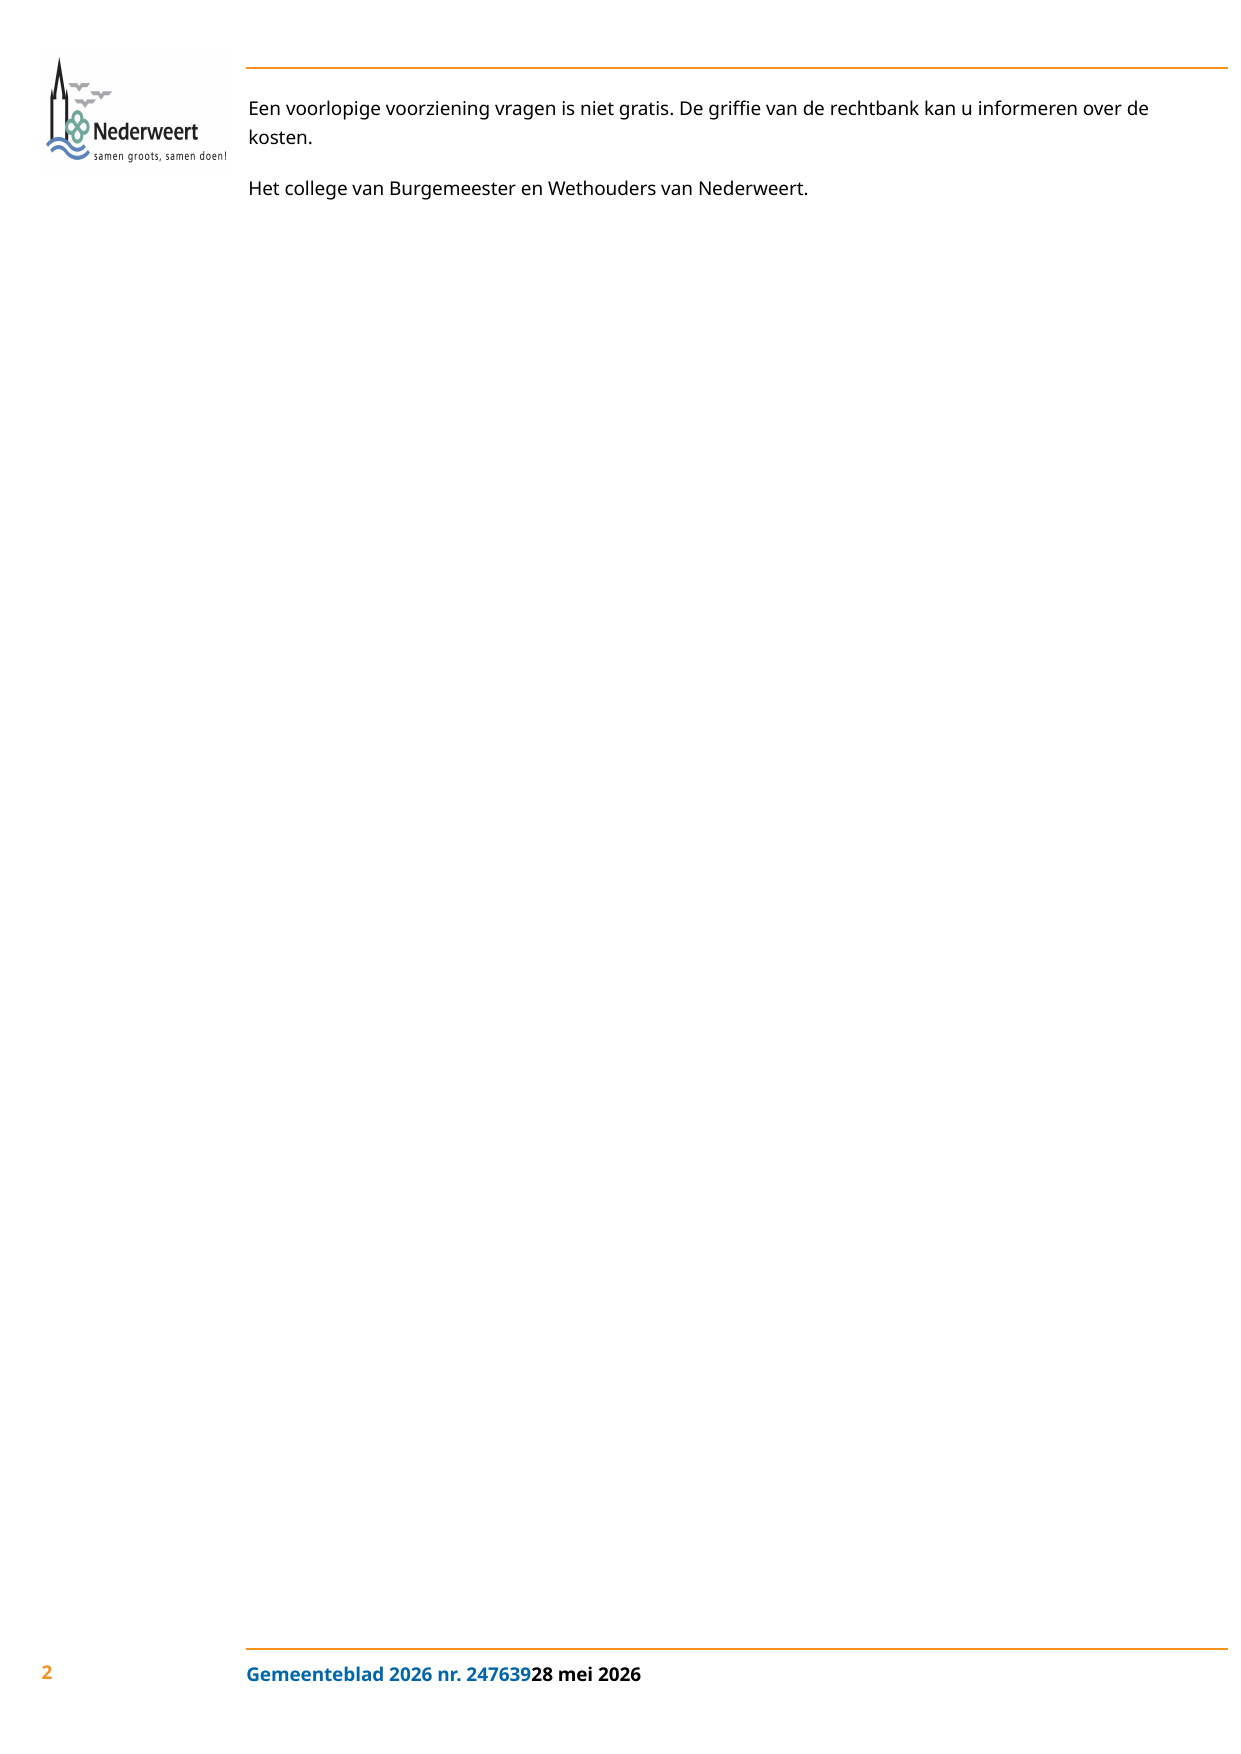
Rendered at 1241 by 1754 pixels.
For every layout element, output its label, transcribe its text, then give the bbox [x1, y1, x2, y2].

text Een voorlopige voorziening vragen is niet gratis. De griffie van de rechtbank kan u informeren over de kosten. [248, 95, 1152, 150]
text Het college van Burgemeester en Wethouders van Nederweert. [248, 175, 1152, 201]
picture [41, 47, 231, 172]
